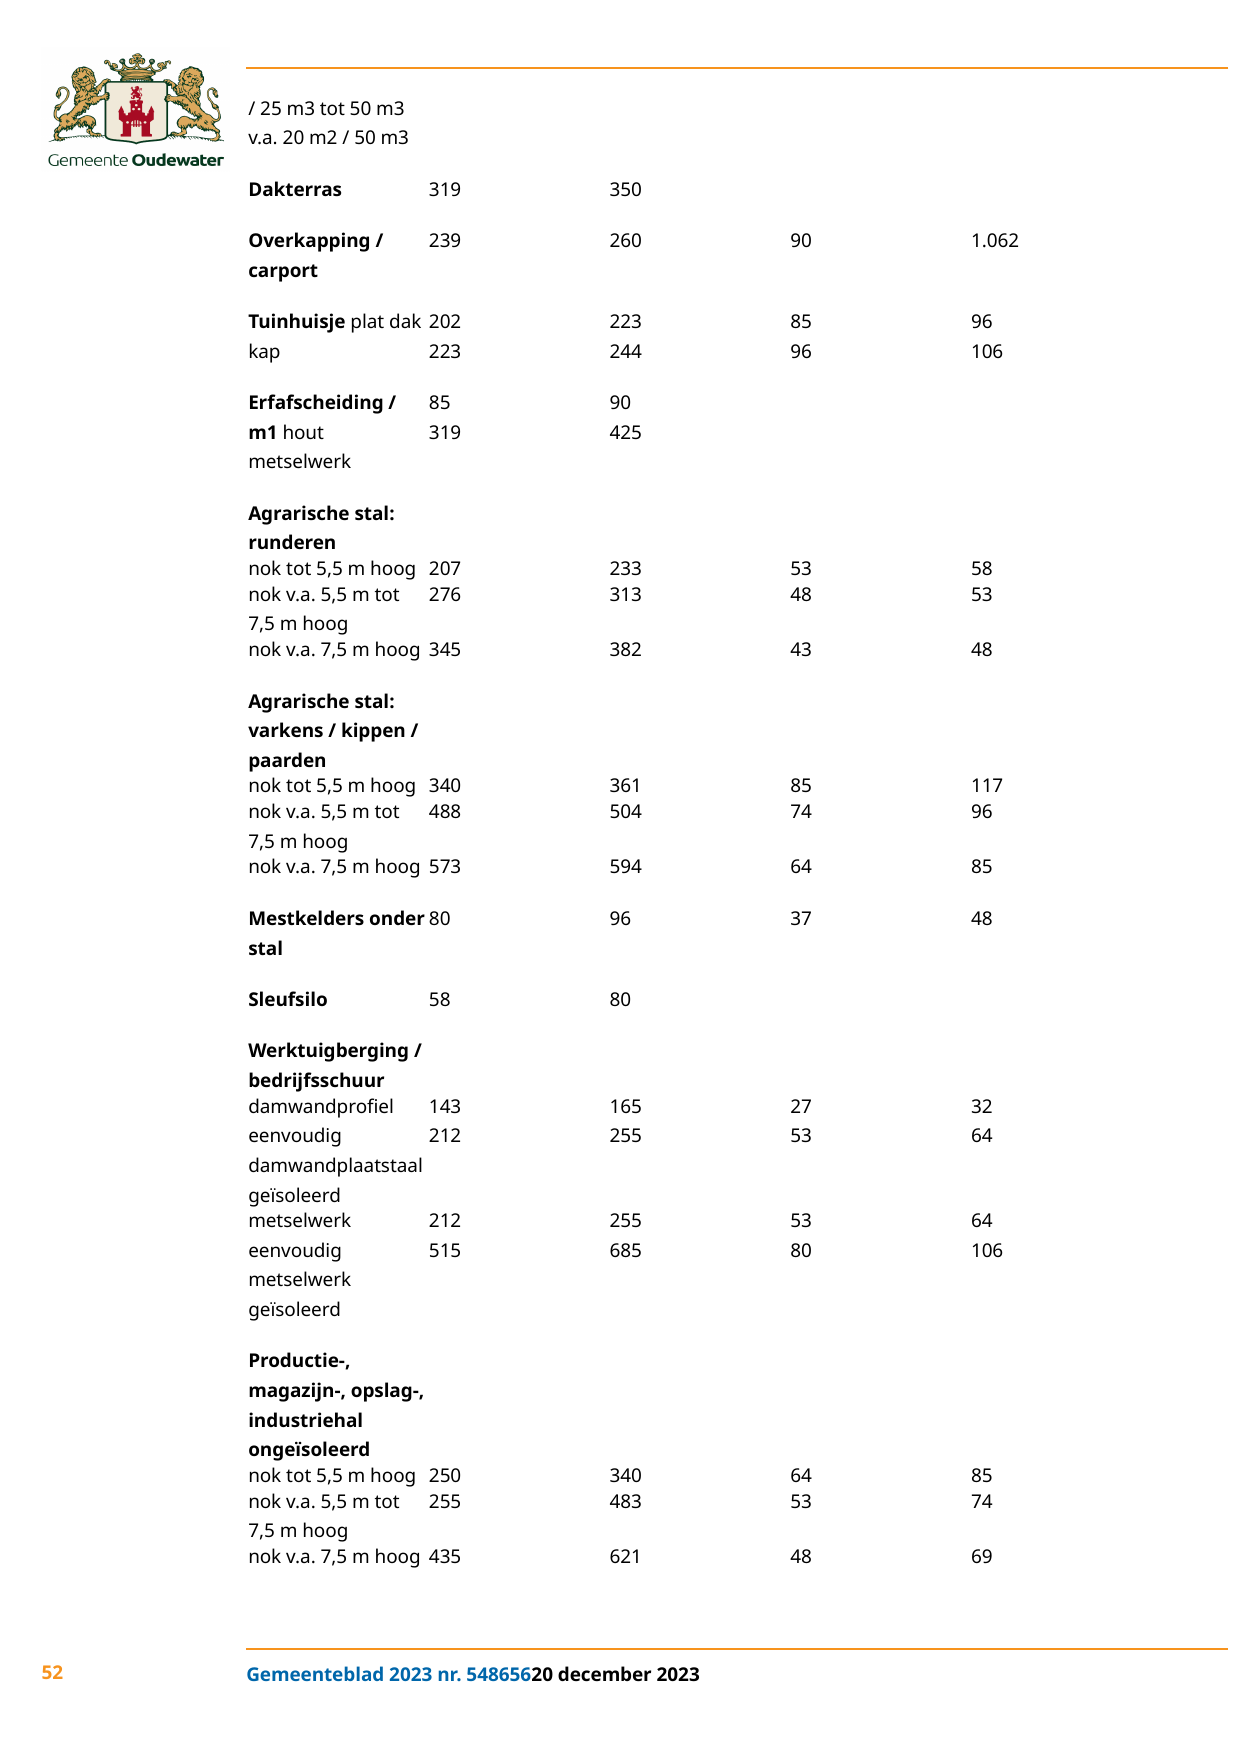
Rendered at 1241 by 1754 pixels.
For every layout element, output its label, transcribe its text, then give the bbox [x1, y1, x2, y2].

table_cell [609, 150, 790, 176]
table_cell 435 [429, 1543, 609, 1569]
table_cell [429, 1348, 609, 1462]
table_cell 483 [609, 1488, 790, 1543]
table_cell 32 64 [971, 1093, 1152, 1207]
table_cell 48 [790, 1543, 971, 1569]
table_cell 223 244 [609, 308, 790, 364]
table_cell 594 [609, 854, 790, 879]
table_cell Erfafscheiding / m1 hout metselwerk [248, 389, 429, 474]
table_cell 74 [790, 799, 971, 854]
picture [41, 47, 231, 172]
table_cell [790, 389, 971, 474]
table_cell [971, 1348, 1152, 1462]
table_cell [790, 688, 971, 773]
table_cell [971, 1012, 1152, 1038]
table_cell Agrarische stal: runderen [248, 500, 429, 555]
table_cell 361 [609, 773, 790, 798]
table_cell [429, 961, 609, 986]
table_cell [248, 283, 429, 308]
table_cell Productie-, magazijn-, opslag-, industriehal ongeïsoleerd [248, 1348, 429, 1462]
table_cell 143 212 [429, 1093, 609, 1207]
table_cell [429, 1322, 609, 1348]
table_cell [971, 150, 1152, 176]
table_cell [790, 283, 971, 308]
table_cell Werktuigberging / bedrijfsschuur [248, 1038, 429, 1093]
table_cell [971, 474, 1152, 500]
table_cell 85 96 [790, 308, 971, 364]
table_cell 276 [429, 581, 609, 636]
table_cell Overkapping / carport [248, 227, 429, 283]
table_cell [429, 150, 609, 176]
table_cell 207 [429, 555, 609, 581]
table_cell 58 [971, 555, 1152, 581]
table_cell 202 223 [429, 308, 609, 364]
table_cell [429, 1012, 609, 1038]
table_cell [790, 1348, 971, 1462]
table_cell [609, 688, 790, 773]
table_cell 250 [429, 1462, 609, 1488]
table_cell [609, 1348, 790, 1462]
table_cell 90 [790, 227, 971, 283]
table_cell [609, 1569, 790, 1595]
table_cell nok v.a. 7,5 m hoog [248, 1543, 429, 1569]
table_cell [971, 283, 1152, 308]
table_cell [609, 95, 790, 150]
table_cell [609, 1322, 790, 1348]
table_cell [609, 961, 790, 986]
table_cell 53 [971, 581, 1152, 636]
table_cell 255 [429, 1488, 609, 1543]
table_cell [609, 474, 790, 500]
table_cell damwandprofiel eenvoudig damwandplaatstaal geïsoleerd [248, 1093, 429, 1207]
table_cell [429, 500, 609, 555]
table_cell [790, 1322, 971, 1348]
table_cell [971, 202, 1152, 227]
table_cell [971, 986, 1152, 1012]
table_cell nok tot 5,5 m hoog [248, 773, 429, 798]
table_cell 53 80 [790, 1208, 971, 1322]
table_cell [971, 389, 1152, 474]
table_cell [971, 880, 1152, 905]
table_cell [971, 662, 1152, 688]
table_cell 313 [609, 581, 790, 636]
table_cell 239 [429, 227, 609, 283]
table_cell nok v.a. 7,5 m hoog [248, 636, 429, 662]
table_cell [609, 1012, 790, 1038]
table_cell 319 [429, 176, 609, 202]
table_cell [609, 1038, 790, 1093]
table_cell [971, 1569, 1152, 1595]
table_cell [971, 1038, 1152, 1093]
table_cell nok tot 5,5 m hoog [248, 1462, 429, 1488]
table_cell 85 319 [429, 389, 609, 474]
table_cell nok tot 5,5 m hoog [248, 555, 429, 581]
table_cell [609, 283, 790, 308]
table_cell [429, 283, 609, 308]
table_cell 80 [609, 986, 790, 1012]
table_cell 340 [429, 773, 609, 798]
table_cell [790, 500, 971, 555]
table_cell 64 [790, 1462, 971, 1488]
table_cell [790, 986, 971, 1012]
table_cell [248, 474, 429, 500]
table_cell 340 [609, 1462, 790, 1488]
table_cell / 25 m3 tot 50 m3 v.a. 20 m2 / 50 m3 [248, 95, 429, 150]
table_cell 96 [609, 905, 790, 961]
table_cell 37 [790, 905, 971, 961]
table_cell [790, 176, 971, 202]
table_cell [790, 1038, 971, 1093]
table_cell Mestkelders onder stal [248, 905, 429, 961]
table_cell [971, 961, 1152, 986]
table_cell [248, 150, 429, 176]
table_cell [248, 364, 429, 389]
table_cell 233 [609, 555, 790, 581]
table_cell nok v.a. 5,5 m tot 7,5 m hoog [248, 799, 429, 854]
table_cell 64 106 [971, 1208, 1152, 1322]
table_cell [790, 662, 971, 688]
table_cell 53 [790, 555, 971, 581]
table_cell nok v.a. 5,5 m tot 7,5 m hoog [248, 581, 429, 636]
table_cell [429, 474, 609, 500]
table_cell 85 [971, 854, 1152, 879]
table_cell [971, 500, 1152, 555]
table_cell [609, 662, 790, 688]
table_cell 48 [971, 905, 1152, 961]
table_cell 80 [429, 905, 609, 961]
table_cell [971, 1322, 1152, 1348]
table_cell 74 [971, 1488, 1152, 1543]
table_cell [429, 1569, 609, 1595]
table_cell 260 [609, 227, 790, 283]
table_cell nok v.a. 7,5 m hoog [248, 854, 429, 879]
table_cell 117 [971, 773, 1152, 798]
table_cell [248, 1012, 429, 1038]
table_cell [790, 364, 971, 389]
table_cell Sleufsilo [248, 986, 429, 1012]
table_cell [790, 202, 971, 227]
table_cell [609, 202, 790, 227]
table_cell 488 [429, 799, 609, 854]
table_cell [248, 1322, 429, 1348]
table_cell [971, 95, 1152, 150]
table_cell [609, 500, 790, 555]
table_cell Tuinhuisje plat dak kap [248, 308, 429, 364]
table_cell 85 [790, 773, 971, 798]
table_cell Dakterras [248, 176, 429, 202]
table_cell [248, 880, 429, 905]
table_cell [790, 150, 971, 176]
table_cell [609, 364, 790, 389]
table_cell 504 [609, 799, 790, 854]
table_cell [790, 95, 971, 150]
table_cell 85 [971, 1462, 1152, 1488]
table_cell 27 53 [790, 1093, 971, 1207]
table_cell 1.062 [971, 227, 1152, 283]
table_cell metselwerk eenvoudig metselwerk geïsoleerd [248, 1208, 429, 1322]
table_cell [429, 202, 609, 227]
table_cell 69 [971, 1543, 1152, 1569]
table_cell [429, 688, 609, 773]
table_cell 90 425 [609, 389, 790, 474]
table_cell 96 [971, 799, 1152, 854]
table_cell [790, 880, 971, 905]
table_cell [971, 364, 1152, 389]
table_cell 64 [790, 854, 971, 879]
table_cell [248, 1569, 429, 1595]
table_cell 255 685 [609, 1208, 790, 1322]
table_cell [248, 662, 429, 688]
table_cell 96 106 [971, 308, 1152, 364]
table_cell [429, 662, 609, 688]
table_cell nok v.a. 5,5 m tot 7,5 m hoog [248, 1488, 429, 1543]
table_cell 350 [609, 176, 790, 202]
table_cell 212 515 [429, 1208, 609, 1322]
table_cell [790, 474, 971, 500]
table_cell 43 [790, 636, 971, 662]
table_cell 345 [429, 636, 609, 662]
table_cell [971, 688, 1152, 773]
table_cell 621 [609, 1543, 790, 1569]
table_cell 58 [429, 986, 609, 1012]
table_cell 165 255 [609, 1093, 790, 1207]
table_cell [790, 961, 971, 986]
table_cell [790, 1012, 971, 1038]
table_cell [971, 176, 1152, 202]
table_cell 48 [790, 581, 971, 636]
table_cell [248, 202, 429, 227]
table_cell [429, 95, 609, 150]
table_cell [429, 880, 609, 905]
table_cell 573 [429, 854, 609, 879]
table_cell [429, 1038, 609, 1093]
table_cell 382 [609, 636, 790, 662]
table_cell 48 [971, 636, 1152, 662]
table_cell Agrarische stal: varkens / kippen / paarden [248, 688, 429, 773]
table_cell [790, 1569, 971, 1595]
table_cell 53 [790, 1488, 971, 1543]
table_cell [429, 364, 609, 389]
table_cell [609, 880, 790, 905]
table_cell [248, 961, 429, 986]
